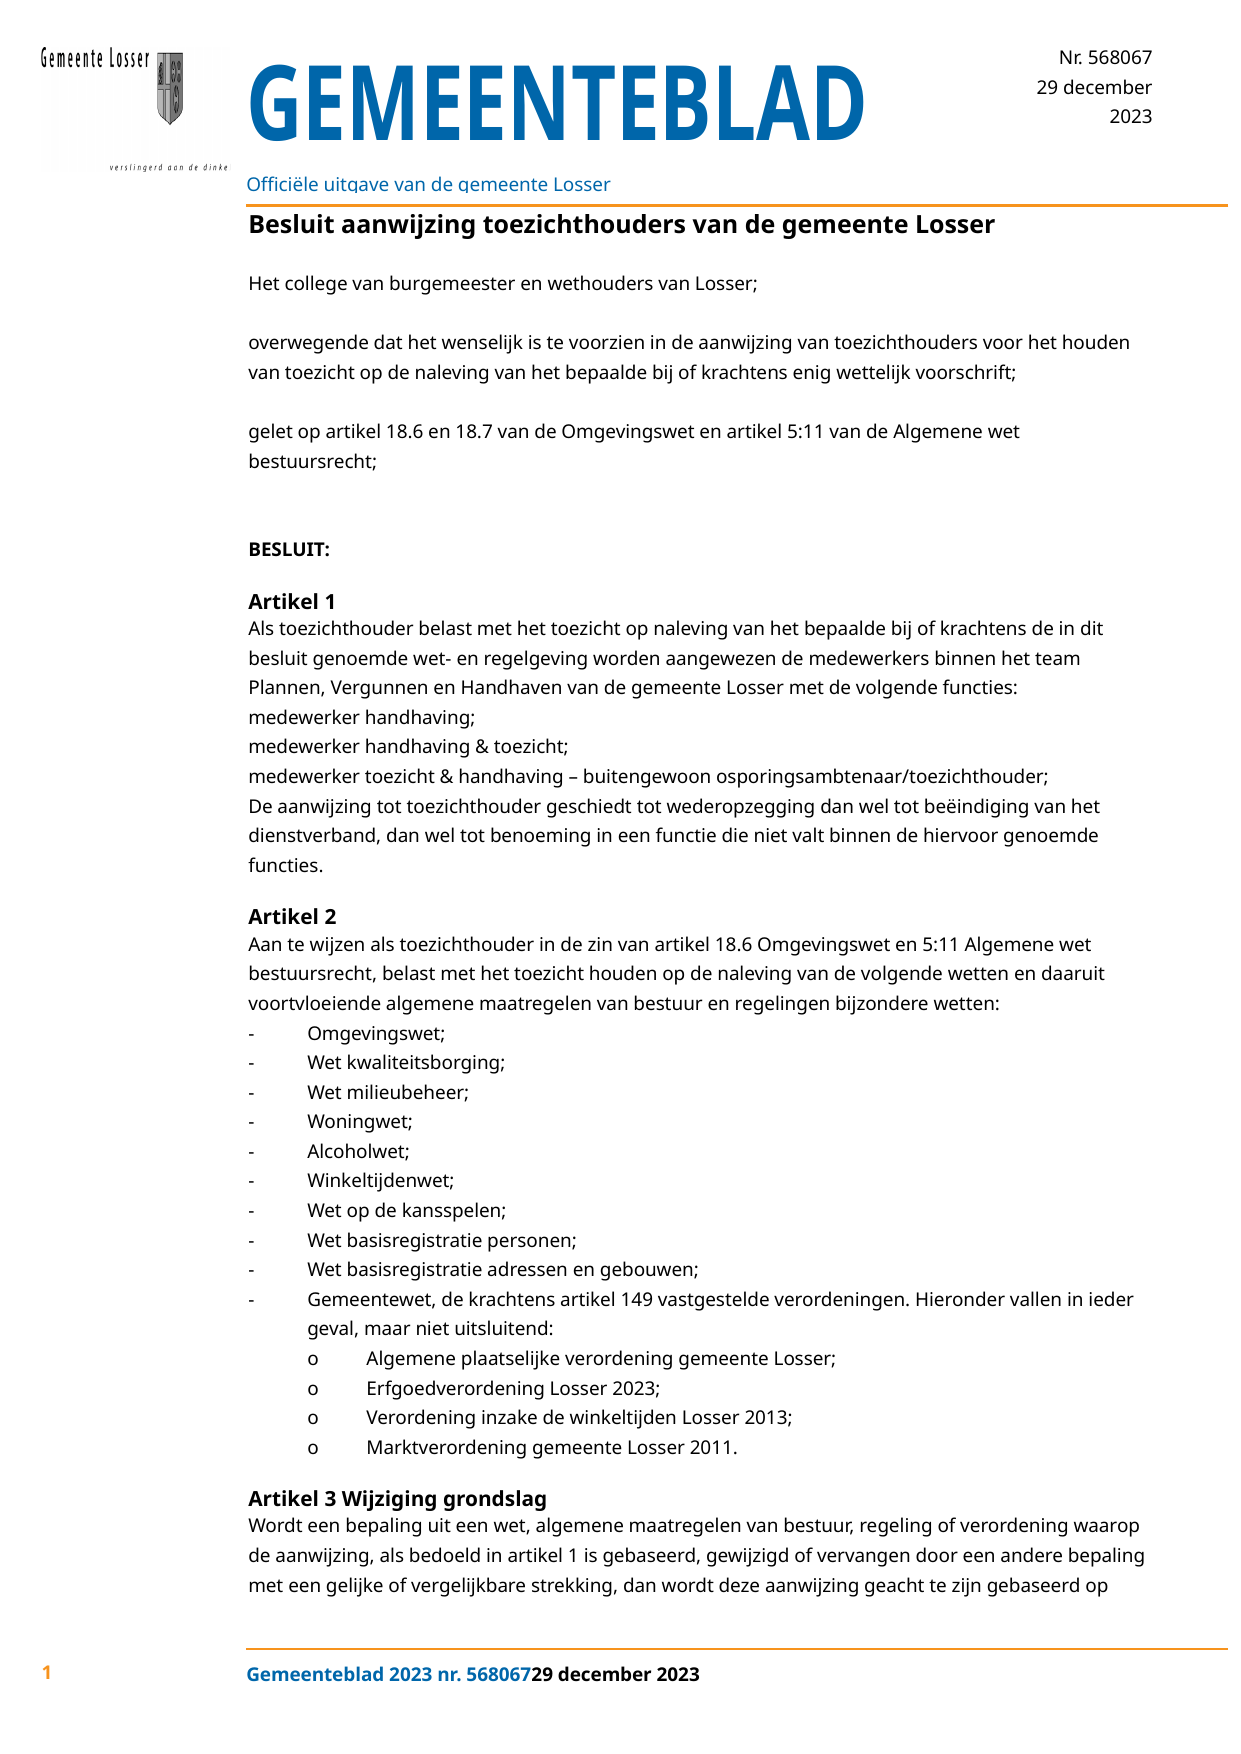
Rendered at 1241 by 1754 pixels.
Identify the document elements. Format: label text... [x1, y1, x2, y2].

list Gemeentewet, de krachtens artikel 149 vastgestelde verordeningen. Hieronder vallen in ieder geval, maar niet uitsluitend: [248, 1286, 1152, 1341]
list Verordening inzake de winkeltijden Losser 2013; [307, 1404, 1152, 1430]
list Erfgoedverordening Losser 2023; [307, 1375, 1152, 1400]
text gelet op artikel 18.6 en 18.7 van de Omgevingswet en artikel 5:11 van de Algemene wet bestuursrecht; [248, 418, 1152, 473]
text Het college van burgemeester en wethouders van Losser; [248, 270, 1152, 296]
list Winkeltijdenwet; [248, 1168, 1152, 1193]
text Als toezichthouder belast met het toezicht op naleving van het bepaalde bij of krachtens de in dit besluit genoemde wet- en regelgeving worden aangewezen de medewerkers binnen het team Plannen, Vergunnen en Handhaven van de gemeente Losser met de volgende functies: [248, 615, 1152, 700]
text De aanwijzing tot toezichthouder geschiedt tot wederopzegging dan wel tot beëindiging van het dienstverband, dan wel tot benoeming in een functie die niet valt binnen de hiervoor genoemde functies. [248, 793, 1152, 878]
text Wordt een bepaling uit een wet, algemene maatregelen van bestuur, regeling of verordening waarop de aanwijzing, als bedoeld in artikel 1 is gebaseerd, gewijzigd of vervangen door een andere bepaling met een gelijke of vergelijkbare strekking, dan wordt deze aanwijzing geacht te zijn gebaseerd op [248, 1513, 1152, 1598]
list Wet op de kansspelen; [248, 1197, 1152, 1223]
list Marktverordening gemeente Losser 2011. [307, 1434, 1152, 1459]
picture [41, 47, 231, 172]
text medewerker toezicht & handhaving – buitengewoon osporingsambtenaar/toezichthouder; [248, 763, 1152, 789]
text BESLUIT: [248, 537, 1152, 562]
list Alcoholwet; [248, 1138, 1152, 1164]
text Besluit aanwijzing toezichthouders van de gemeente Losser [248, 207, 1152, 241]
text Artikel 3 Wijziging grondslag [248, 1484, 1152, 1513]
text medewerker handhaving; [248, 704, 1152, 730]
list Woningwet; [248, 1108, 1152, 1134]
list Wet basisregistratie adressen en gebouwen; [248, 1256, 1152, 1282]
list Wet milieubeheer; [248, 1079, 1152, 1104]
text Aan te wijzen als toezichthouder in de zin van artikel 18.6 Omgevingswet en 5:11 Algemene wet bestuursrecht, belast met het toezicht houden op de naleving van de volgende wetten en daaruit voortvloeiende algemene maatregelen van bestuur en regelingen bijzondere wetten: [248, 931, 1152, 1016]
text Artikel 1 [248, 587, 1152, 615]
text Artikel 2 [248, 902, 1152, 931]
list Wet kwaliteitsborging; [248, 1049, 1152, 1075]
list Wet basisregistratie personen; [248, 1227, 1152, 1252]
list Omgevingswet; [248, 1020, 1152, 1045]
list Algemene plaatselijke verordening gemeente Losser; [307, 1345, 1152, 1371]
text medewerker handhaving & toezicht; [248, 734, 1152, 759]
text overwegende dat het wenselijk is te voorzien in de aanwijzing van toezichthouders voor het houden van toezicht op de naleving van het bepaalde bij of krachtens enig wettelijk voorschrift; [248, 329, 1152, 385]
